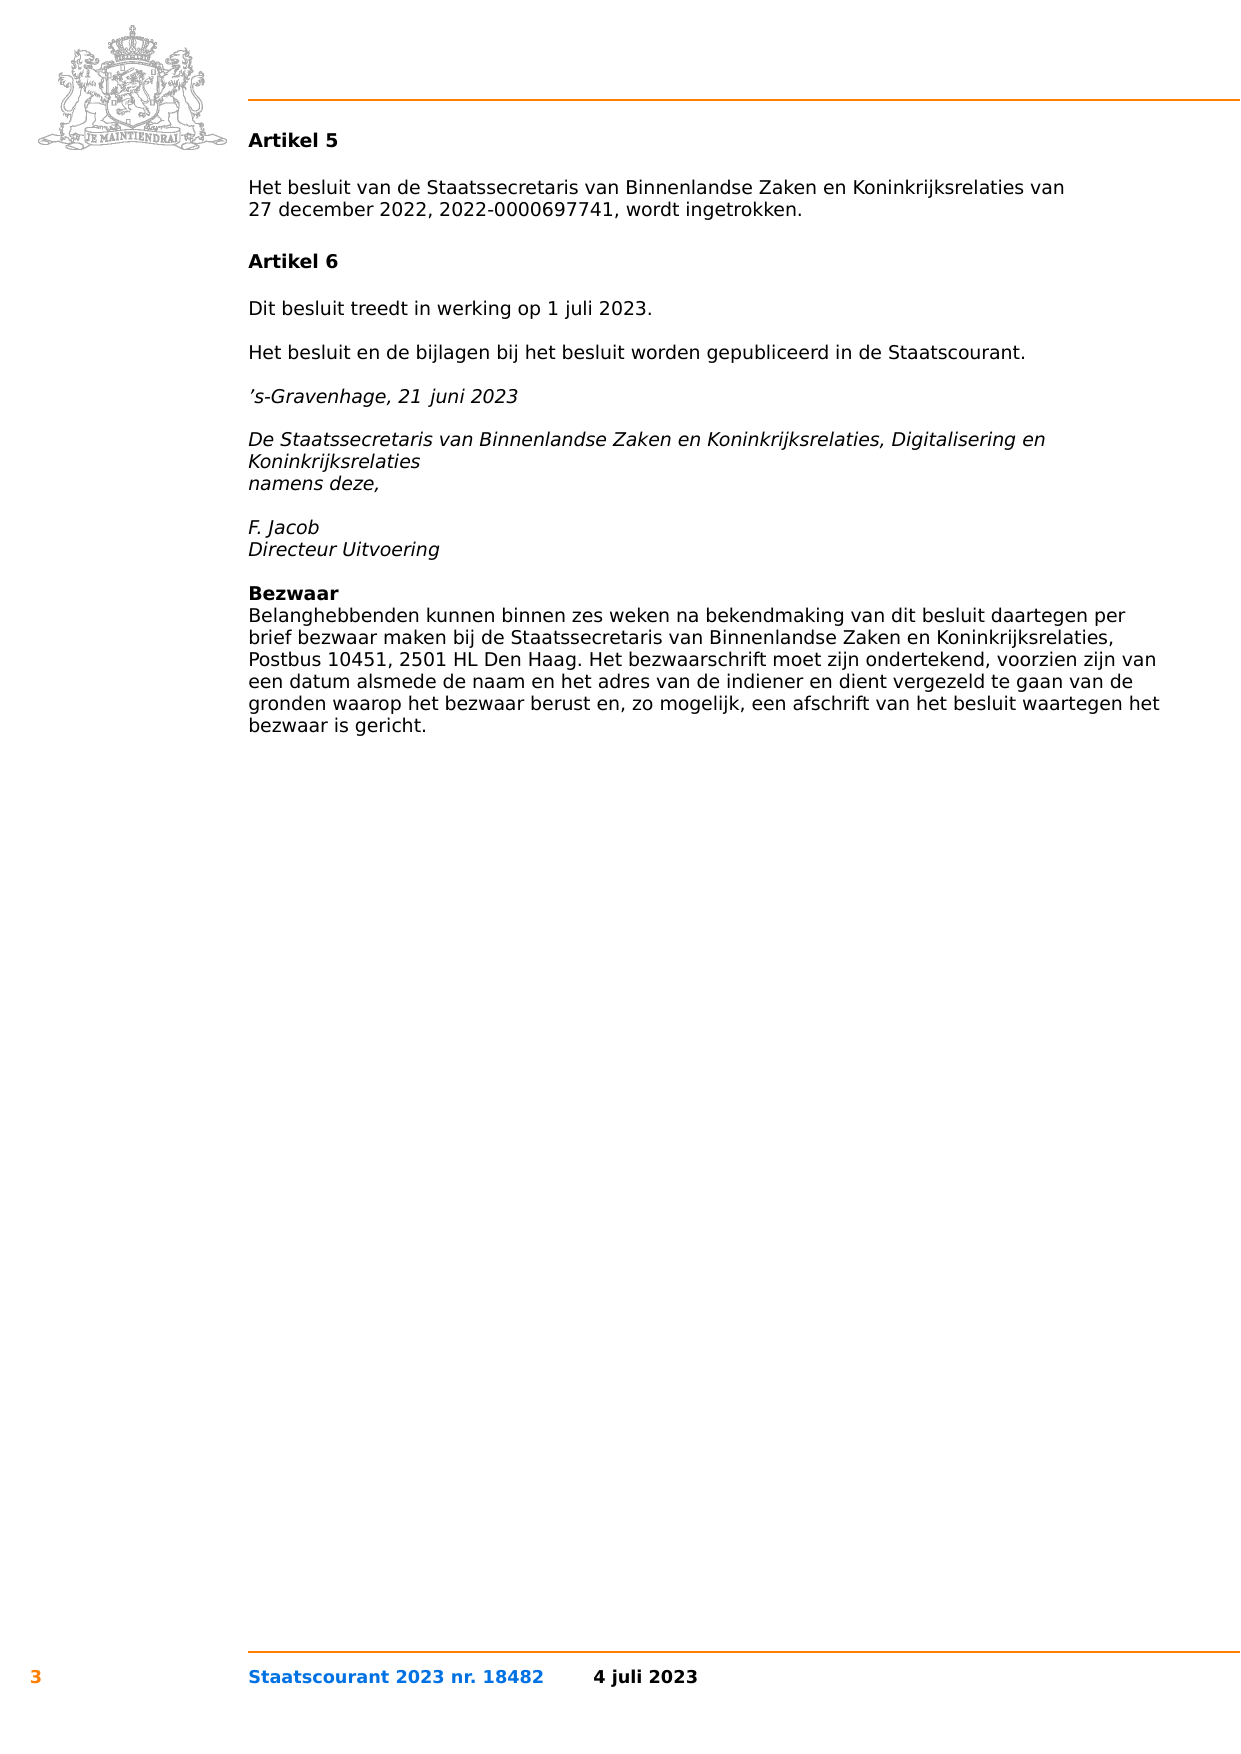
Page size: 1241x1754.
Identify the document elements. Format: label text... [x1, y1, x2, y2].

text De Staatssecretaris van Binnenlandse Zaken en Koninkrijksrelaties, Digitalisering en Koninkrijksrelaties namens deze, F. Jacob Directeur Uitvoering [248, 429, 1163, 561]
text Bezwaar [248, 583, 1163, 605]
subtitle Artikel 5 [248, 130, 1163, 152]
picture [38, 25, 227, 150]
text Het besluit en de bijlagen bij het besluit worden gepubliceerd in de Staatscourant. [248, 342, 1163, 364]
text ’s-Gravenhage, 21 juni 2023 [248, 386, 1163, 407]
text Belanghebbenden kunnen binnen zes weken na bekendmaking van dit besluit daartegen per brief bezwaar maken bij de Staatssecretaris van Binnenlandse Zaken en Koninkrijksrelaties, Postbus 10451, 2501 HL Den Haag. Het bezwaarschrift moet zijn ondertekend, voorzien zijn van een datum alsmede de naam en het adres van de indiener en dient vergezeld te gaan van de gronden waarop het bezwaar berust en, zo mogelijk, een afschrift van het besluit waartegen het bezwaar is gericht. [248, 605, 1163, 737]
text Dit besluit treedt in werking op 1 juli 2023. [248, 298, 1163, 320]
text Het besluit van de Staatssecretaris van Binnenlandse Zaken en Koninkrijksrelaties van 27 december 2022, 2022-0000697741, wordt ingetrokken. [248, 177, 1163, 221]
subtitle Artikel 6 [248, 251, 1163, 273]
